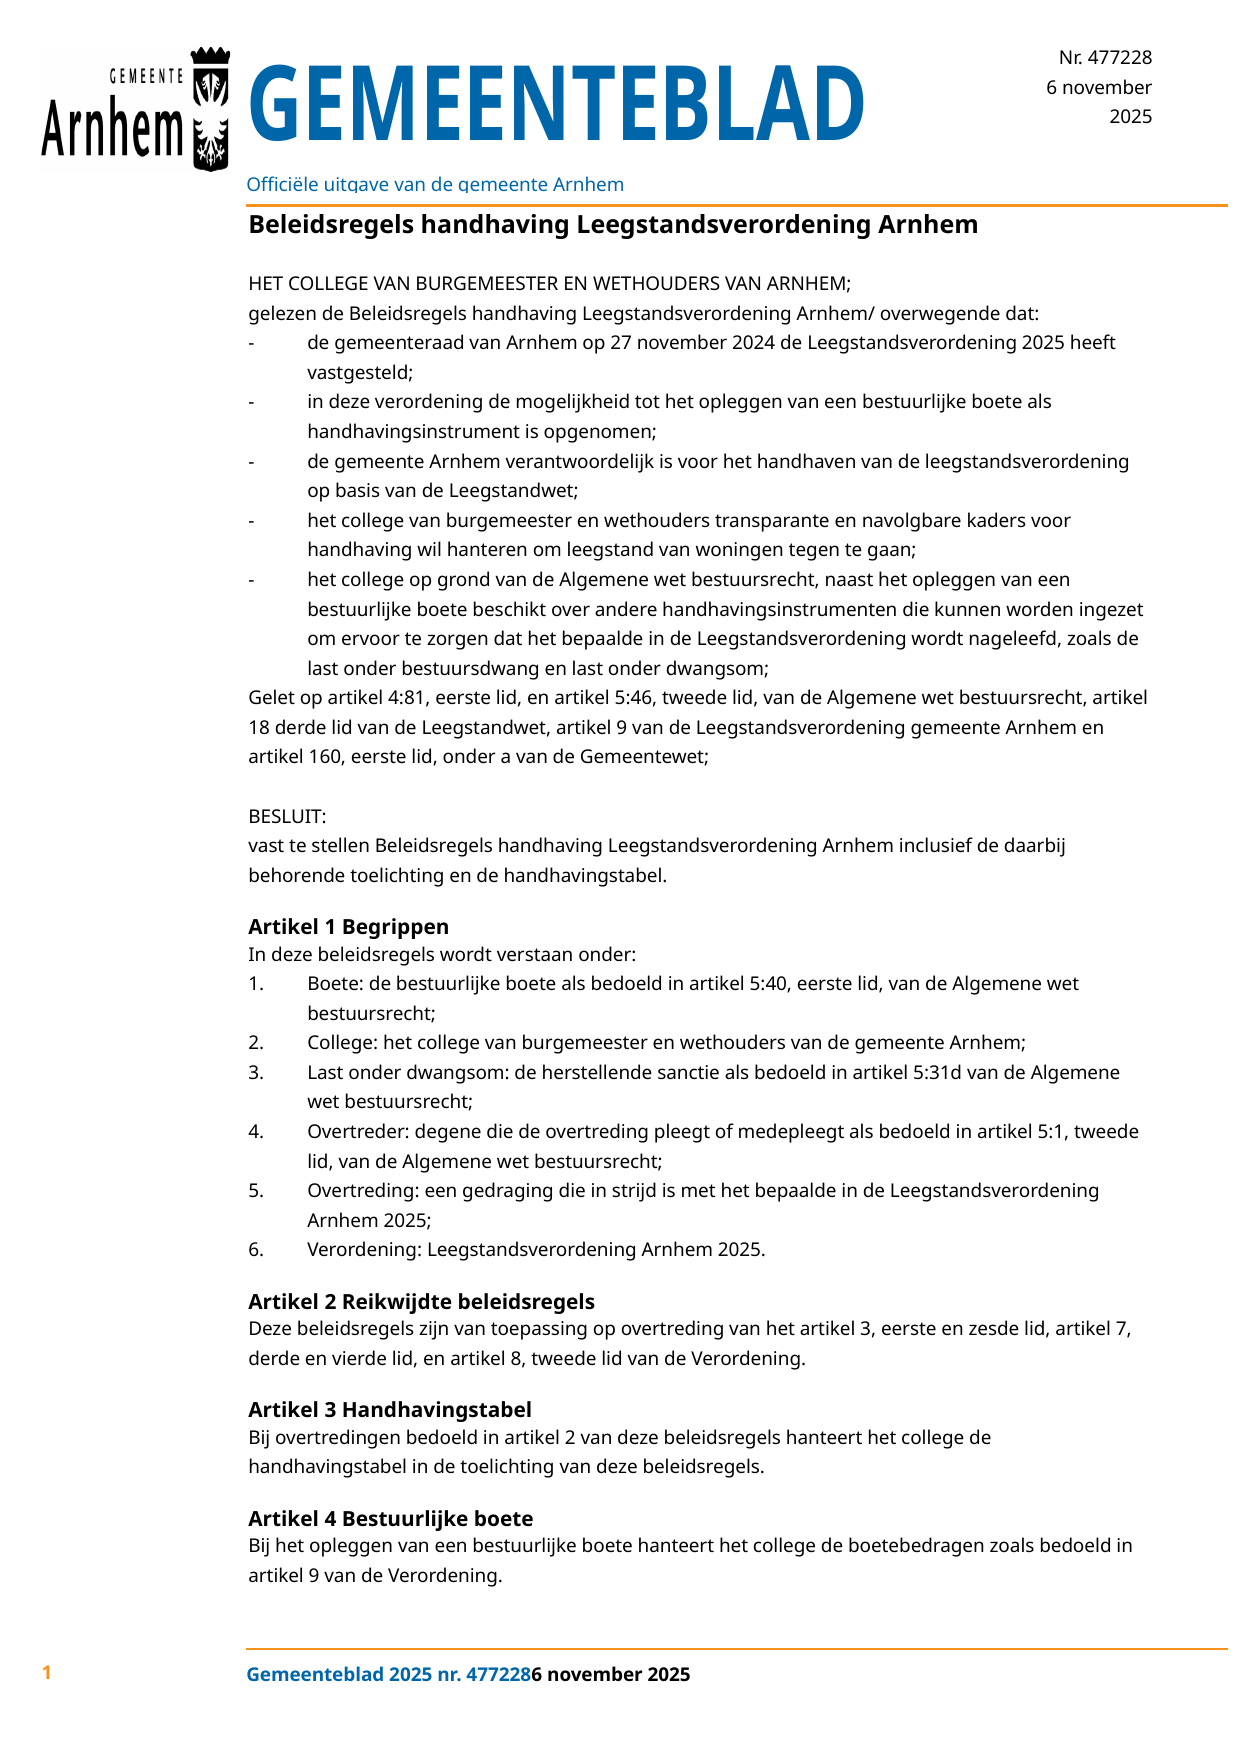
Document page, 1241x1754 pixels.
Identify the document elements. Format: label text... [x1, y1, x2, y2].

text vast te stellen Beleidsregels handhaving Leegstandsverordening Arnhem inclusief de daarbij behorende toelichting en de handhavingstabel. [248, 832, 1152, 888]
text gelezen de Beleidsregels handhaving Leegstandsverordening Arnhem/ overwegende dat: [248, 300, 1152, 326]
text In deze beleidsregels wordt verstaan onder: [248, 941, 1152, 967]
list het college van burgemeester en wethouders transparante en navolgbare kaders voor handhaving wil hanteren om leegstand van woningen tegen te gaan; [248, 507, 1152, 562]
list Boete: de bestuurlijke boete als bedoeld in artikel 5:40, eerste lid, van de Algemene wet bestuursrecht; [248, 970, 1152, 1026]
text Artikel 4 Bestuurlijke boete [248, 1504, 1152, 1532]
text BESLUIT: [248, 803, 1152, 828]
text Bij overtredingen bedoeld in artikel 2 van deze beleidsregels hanteert het college de handhavingstabel in de toelichting van deze beleidsregels. [248, 1424, 1152, 1479]
text Artikel 1 Begrippen [248, 912, 1152, 941]
list de gemeenteraad van Arnhem op 27 november 2024 de Leegstandsverordening 2025 heeft vastgesteld; [248, 329, 1152, 385]
list in deze verordening de mogelijkheid tot het opleggen van een bestuurlijke boete als handhavingsinstrument is opgenomen; [248, 389, 1152, 444]
list Verordening: Leegstandsverordening Arnhem 2025. [248, 1237, 1152, 1262]
text Artikel 2 Reikwijdte beleidsregels [248, 1287, 1152, 1316]
list Overtreder: degene die de overtreding pleegt of medepleegt als bedoeld in artikel 5:1, tweede lid, van de Algemene wet bestuursrecht; [248, 1118, 1152, 1174]
text Gelet op artikel 4:81, eerste lid, en artikel 5:46, tweede lid, van de Algemene wet bestuursrecht, artikel 18 derde lid van de Leegstandwet, artikel 9 van de Leegstandsverordening gemeente Arnhem en artikel 160, eerste lid, onder a van de Gemeentewet; [248, 684, 1152, 769]
list het college op grond van de Algemene wet bestuursrecht, naast het opleggen van een bestuurlijke boete beschikt over andere handhavingsinstrumenten die kunnen worden ingezet om ervoor te zorgen dat het bepaalde in de Leegstandsverordening wordt nageleefd, zoals de last onder bestuursdwang en last onder dwangsom; [248, 566, 1152, 681]
list College: het college van burgemeester en wethouders van de gemeente Arnhem; [248, 1029, 1152, 1055]
text Deze beleidsregels zijn van toepassing op overtreding van het artikel 3, eerste en zesde lid, artikel 7, derde en vierde lid, en artikel 8, tweede lid van de Verordening. [248, 1316, 1152, 1371]
text Bij het opleggen van een bestuurlijke boete hanteert het college de boetebedragen zoals bedoeld in artikel 9 van de Verordening. [248, 1532, 1152, 1588]
picture [41, 47, 231, 172]
text Artikel 3 Handhavingstabel [248, 1396, 1152, 1424]
list Overtreding: een gedraging die in strijd is met het bepaalde in de Leegstandsverordening Arnhem 2025; [248, 1177, 1152, 1233]
text HET COLLEGE VAN BURGEMEESTER EN WETHOUDERS VAN ARNHEM; [248, 270, 1152, 296]
text Beleidsregels handhaving Leegstandsverordening Arnhem [248, 207, 1152, 241]
list de gemeente Arnhem verantwoordelijk is voor het handhaven van de leegstandsverordening op basis van de Leegstandwet; [248, 448, 1152, 503]
list Last onder dwangsom: de herstellende sanctie als bedoeld in artikel 5:31d van de Algemene wet bestuursrecht; [248, 1059, 1152, 1114]
